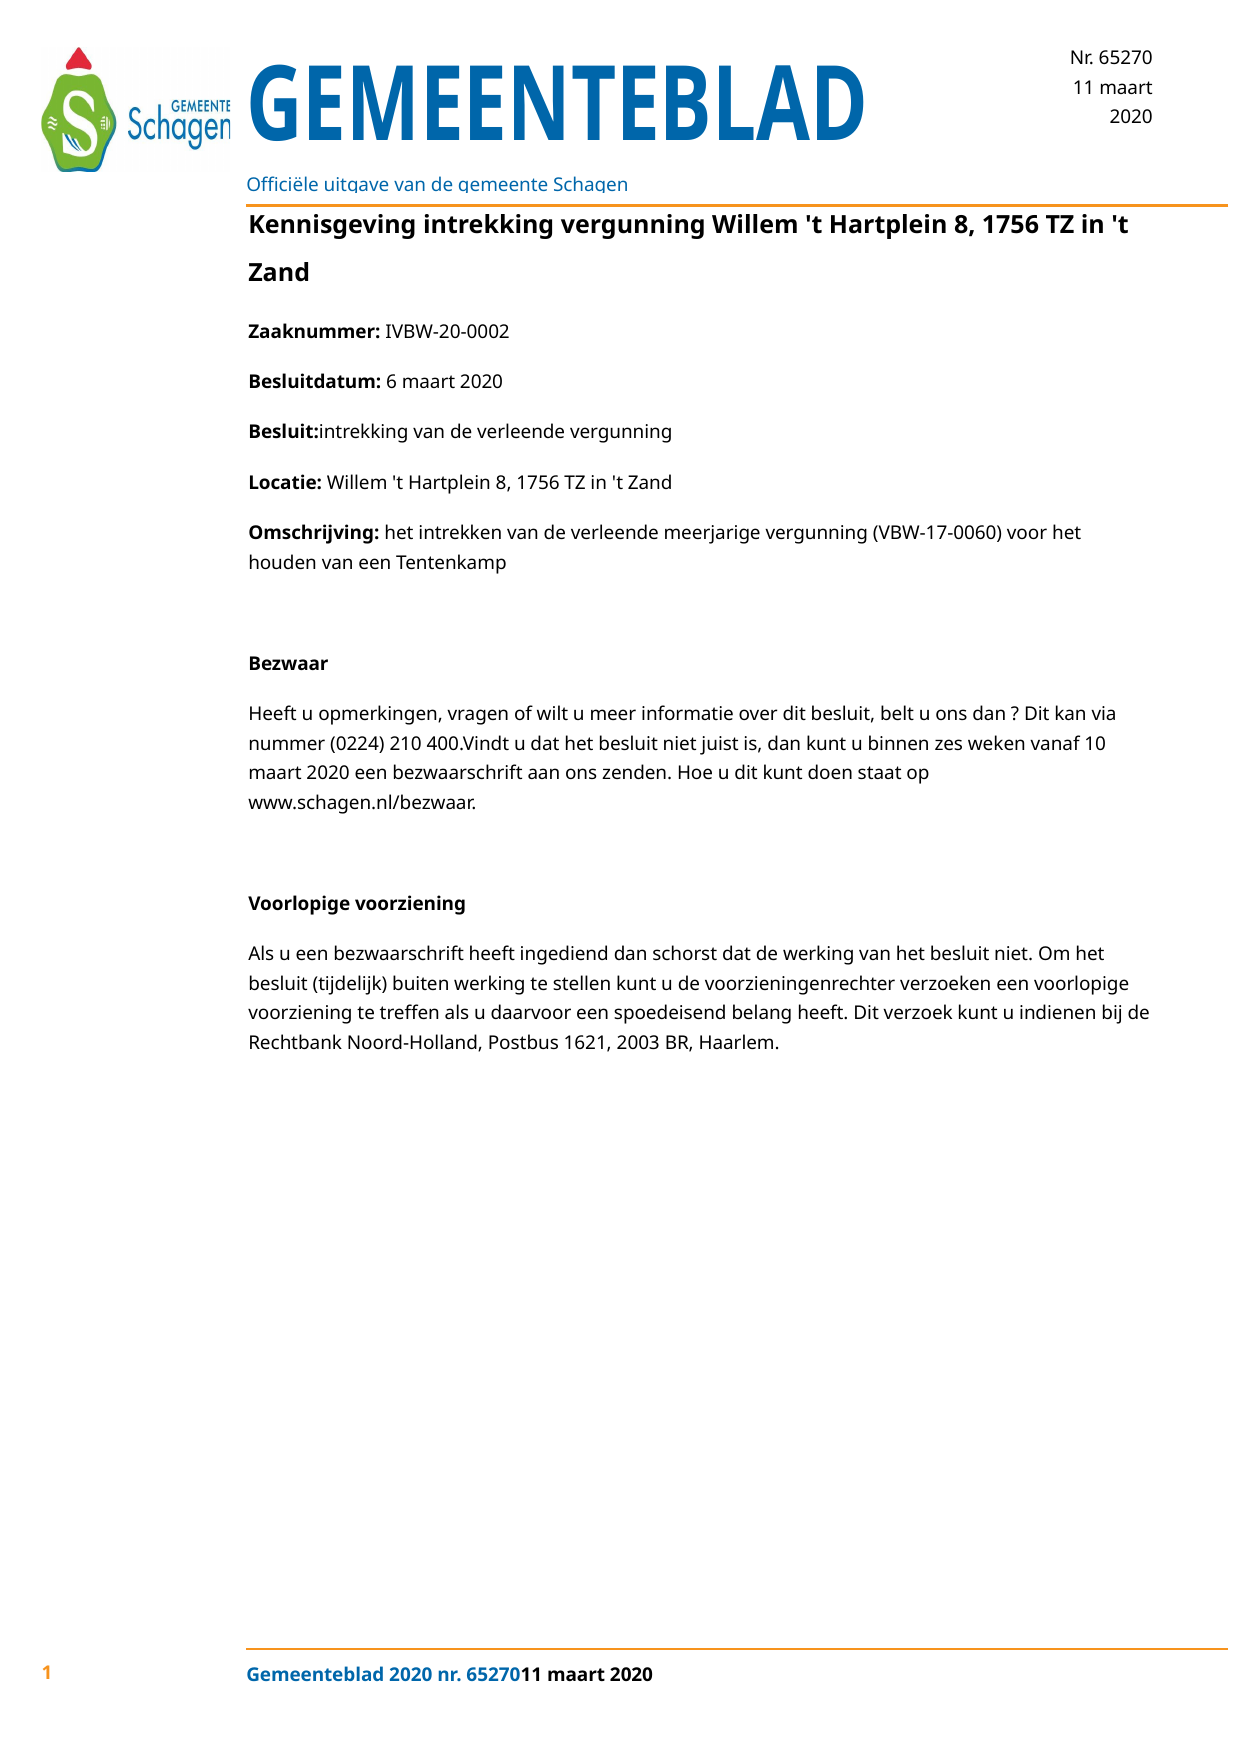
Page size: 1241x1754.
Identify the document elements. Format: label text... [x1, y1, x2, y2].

text Zaaknummer: IVBW-20-0002 [248, 318, 1152, 344]
text Voorlopige voorziening [248, 890, 1152, 916]
text Kennisgeving intrekking vergunning Willem 't Hartplein 8, 1756 TZ in 't Zand [248, 207, 1152, 288]
text Heeft u opmerkingen, vragen of wilt u meer informatie over dit besluit, belt u ons dan ? Dit kan via nummer (0224) 210 400.Vindt u dat het besluit niet juist is, dan kunt u binnen zes weken vanaf 10 maart 2020 een bezwaarschrift aan ons zenden. Hoe u dit kunt doen staat op www.schagen.nl/bezwaar. [248, 700, 1152, 815]
text Omschrijving: het intrekken van de verleende meerjarige vergunning (VBW-17-0060) voor het houden van een Tentenkamp [248, 519, 1152, 575]
text Als u een bezwaarschrift heeft ingediend dan schorst dat de werking van het besluit niet. Om het besluit (tijdelijk) buiten werking te stellen kunt u de voorzieningenrechter verzoeken een voorlopige voorziening te treffen als u daarvoor een spoedeisend belang heeft. Dit verzoek kunt u indienen bij de Rechtbank Noord-Holland, Postbus 1621, 2003 BR, Haarlem. [248, 940, 1152, 1055]
text Locatie: Willem 't Hartplein 8, 1756 TZ in 't Zand [248, 469, 1152, 495]
text Besluitdatum: 6 maart 2020 [248, 368, 1152, 394]
text Besluit:intrekking van de verleende vergunning [248, 419, 1152, 444]
text Bezwaar [248, 650, 1152, 676]
picture [41, 47, 231, 172]
